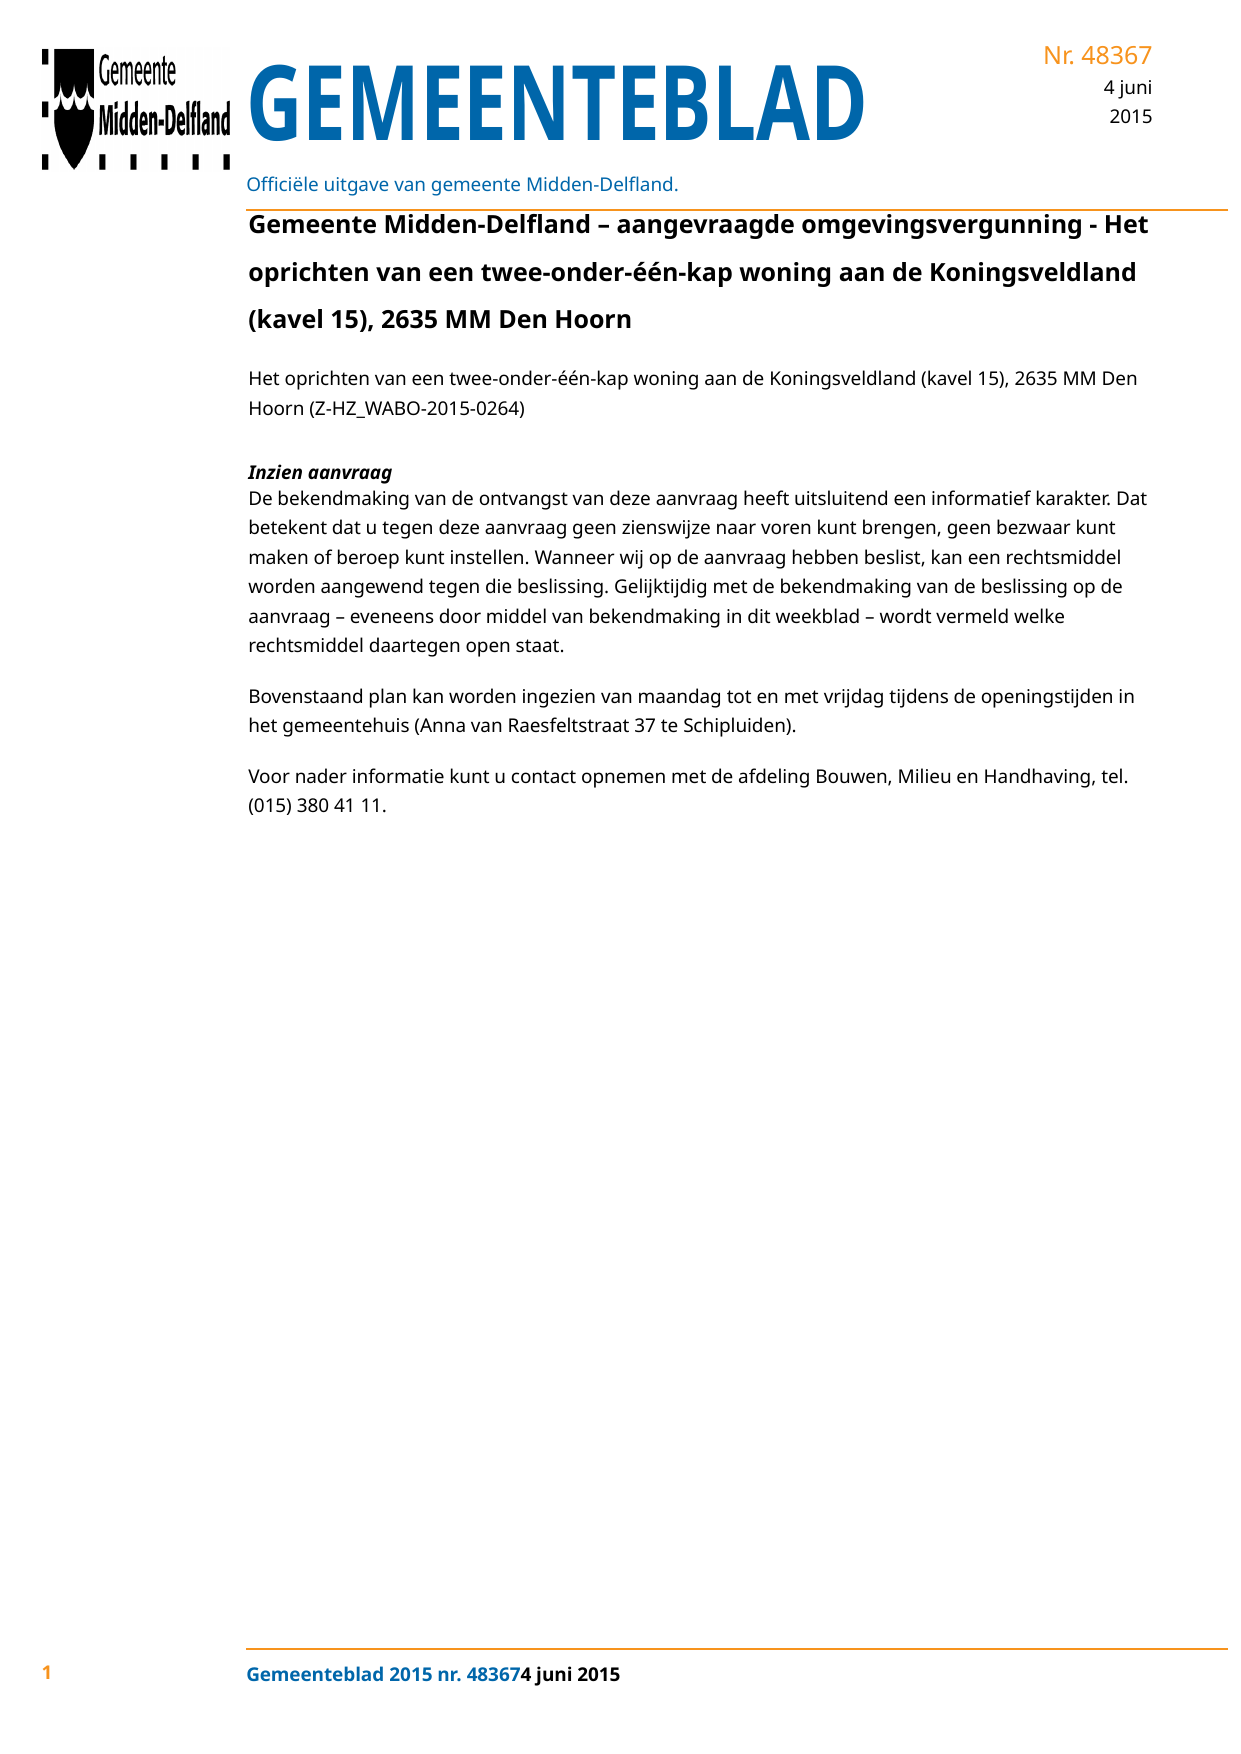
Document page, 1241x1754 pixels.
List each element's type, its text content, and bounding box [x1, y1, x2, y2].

text De bekendmaking van de ontvangst van deze aanvraag heeft uitsluitend een informatief karakter. Dat betekent dat u tegen deze aanvraag geen zienswijze naar voren kunt brengen, geen bezwaar kunt maken of beroep kunt instellen. Wanneer wij op de aanvraag hebben beslist, kan een rechtsmiddel worden aangewend tegen die beslissing. Gelijktijdig met de bekendmaking van de beslissing op de aanvraag – eveneens door middel van bekendmaking in dit weekblad – wordt vermeld welke rechtsmiddel daartegen open staat. [248, 485, 1152, 658]
text Gemeente Midden-Delfland – aangevraagde omgevingsvergunning - Het oprichten van een twee-onder-één-kap woning aan de Koningsveldland (kavel 15), 2635 MM Den Hoorn [248, 211, 1152, 336]
text Voor nader informatie kunt u contact opnemen met de afdeling Bouwen, Milieu en Handhaving, tel. (015) 380 41 11. [248, 763, 1152, 818]
picture [41, 47, 231, 172]
text Inzien aanvraag [248, 459, 1152, 485]
text Bovenstaand plan kan worden ingezien van maandag tot en met vrijdag tijdens de openingstijden in het gemeentehuis (Anna van Raesfeltstraat 37 te Schipluiden). [248, 683, 1152, 738]
text Het oprichten van een twee-onder-één-kap woning aan de Koningsveldland (kavel 15), 2635 MM Den Hoorn (Z-HZ_WABO-2015-0264) [248, 366, 1152, 421]
